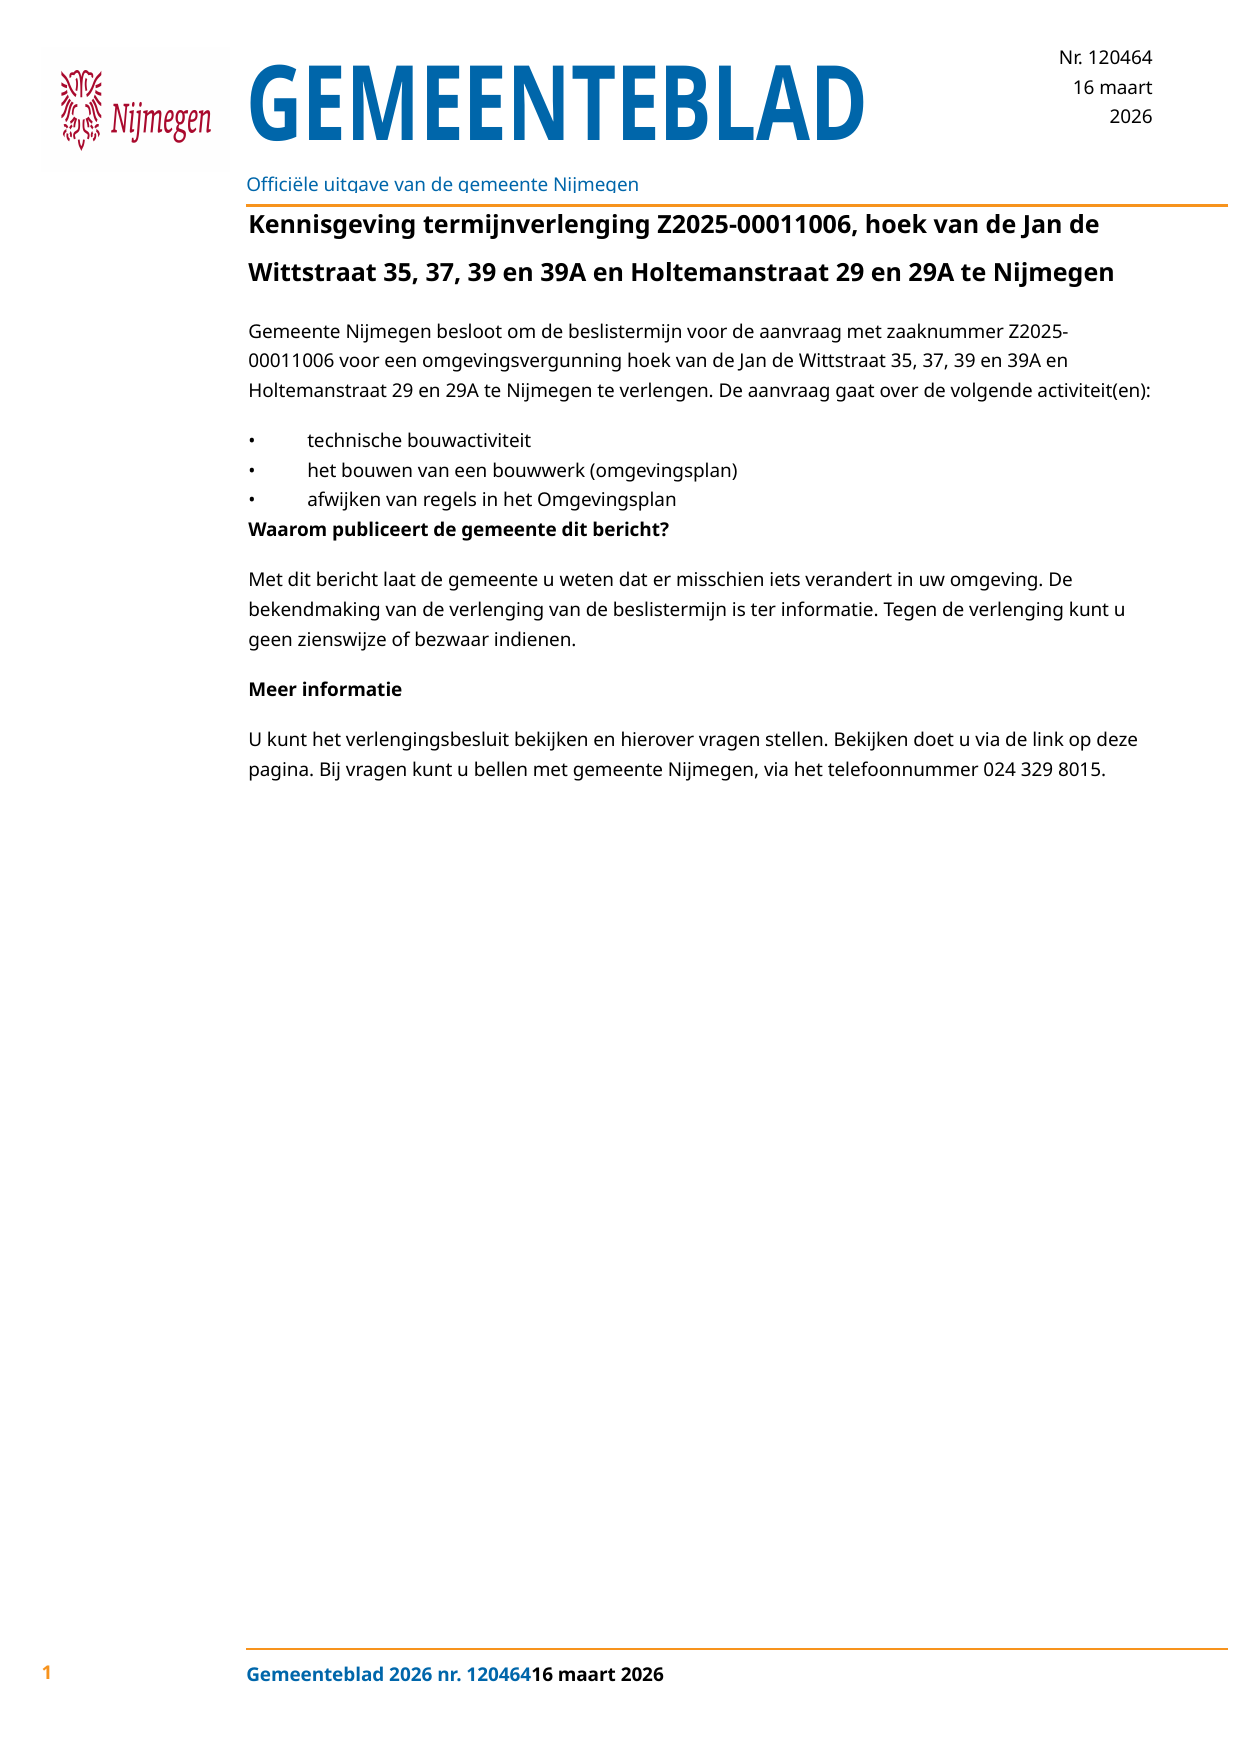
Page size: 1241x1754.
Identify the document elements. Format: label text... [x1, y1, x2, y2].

text Met dit bericht laat de gemeente u weten dat er misschien iets verandert in uw omgeving. De bekendmaking van de verlenging van de beslistermijn is ter informatie. Tegen de verlenging kunt u geen zienswijze of bezwaar indienen. [248, 567, 1152, 652]
text Meer informatie [248, 676, 1152, 702]
list het bouwen van een bouwwerk (omgevingsplan) [248, 457, 1152, 483]
picture [41, 47, 231, 172]
text Waarom publiceert de gemeente dit bericht? [248, 516, 1152, 542]
text Kennisgeving termijnverlenging Z2025-00011006, hoek van de Jan de Wittstraat 35, 37, 39 en 39A en Holtemanstraat 29 en 29A te Nijmegen [248, 207, 1152, 288]
list technische bouwactiviteit [248, 427, 1152, 453]
text Gemeente Nijmegen besloot om de beslistermijn voor de aanvraag met zaaknummer Z2025-00011006 voor een omgevingsvergunning hoek van de Jan de Wittstraat 35, 37, 39 en 39A en Holtemanstraat 29 en 29A te Nijmegen te verlengen. De aanvraag gaat over de volgende activiteit(en): [248, 318, 1152, 403]
text U kunt het verlengingsbesluit bekijken en hierover vragen stellen. Bekijken doet u via de link op deze pagina. Bij vragen kunt u bellen met gemeente Nijmegen, via het telefoonnummer 024 329 8015. [248, 727, 1152, 782]
list afwijken van regels in het Omgevingsplan [248, 487, 1152, 512]
